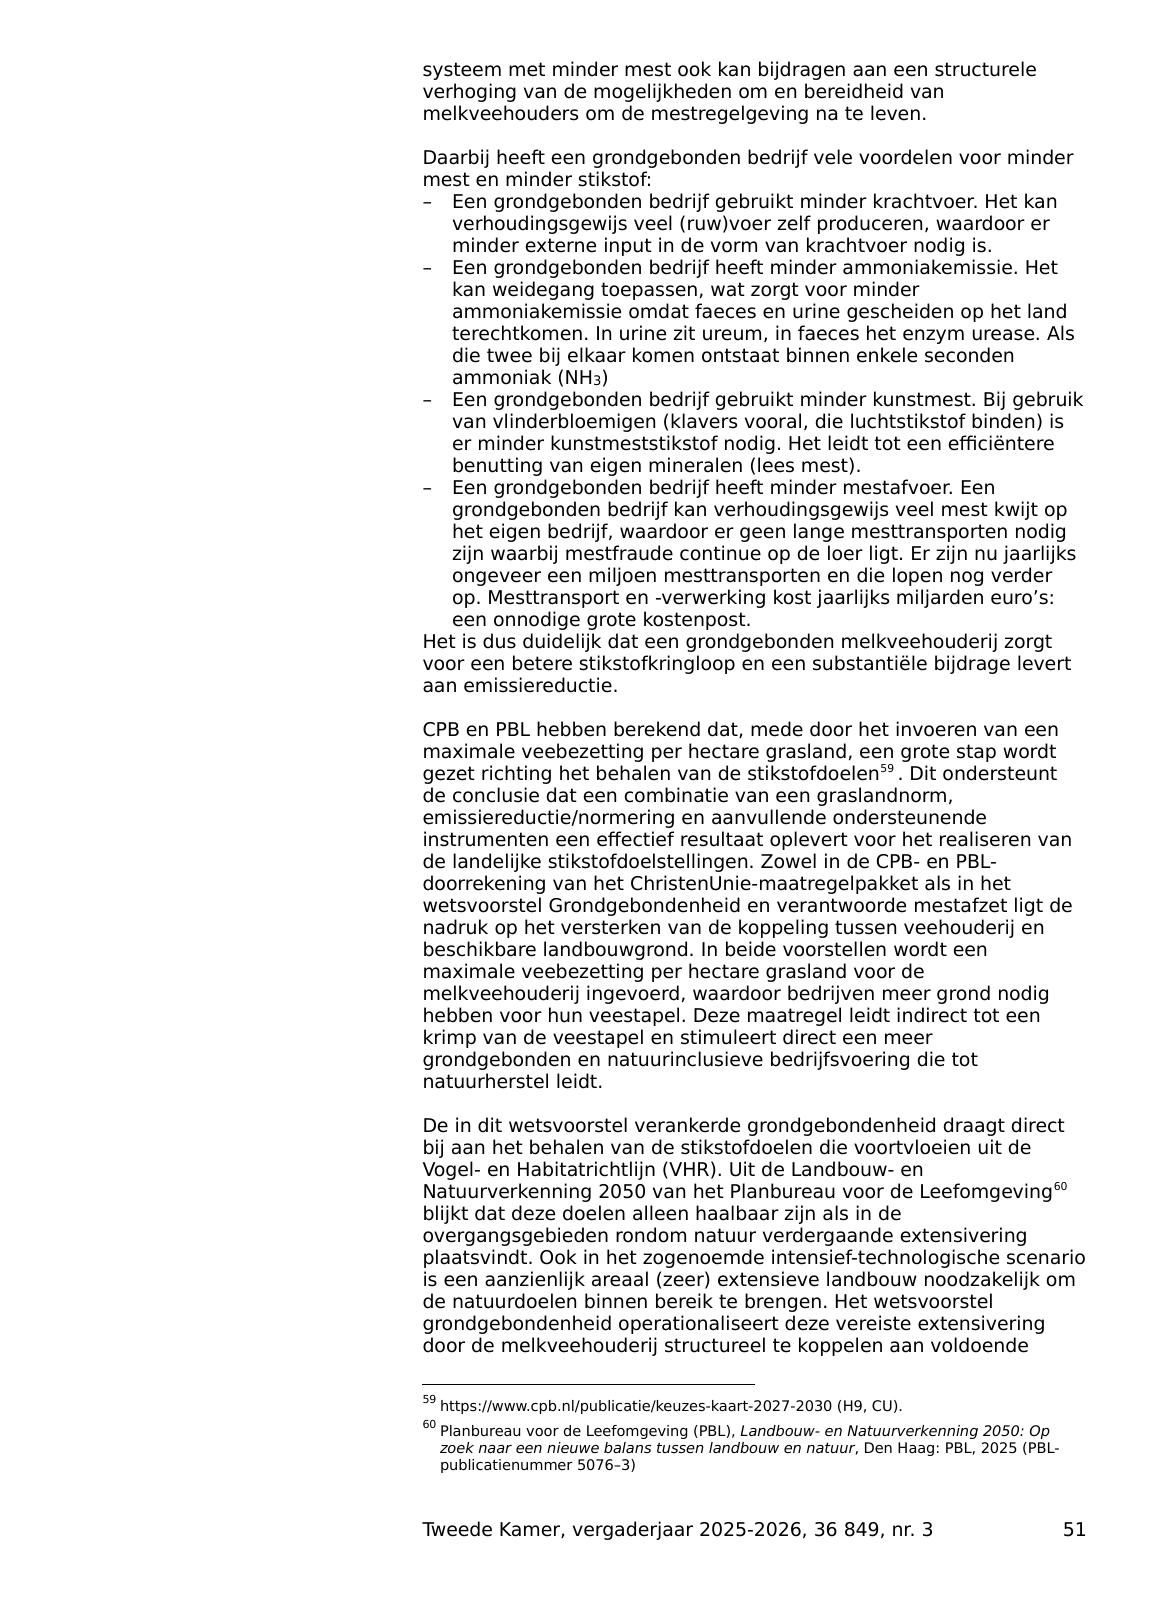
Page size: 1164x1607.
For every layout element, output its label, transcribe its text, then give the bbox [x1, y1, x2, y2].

text – Een grondgebonden bedrijf gebruikt minder kunstmest. Bij gebruik van vlinderbloemigen (klavers vooral, die luchtstikstof binden) is er minder kunstmeststikstof nodig. Het leidt tot een efficiëntere benutting van eigen mineralen (lees mest). [422, 389, 1087, 477]
text Daarbij heeft een grondgebonden bedrijf vele voordelen voor minder mest en minder stikstof: [422, 147, 1087, 191]
text CPB en PBL hebben berekend dat, mede door het invoeren van een maximale veebezetting per hectare grasland, een grote stap wordt gezet richting het behalen van de stikstofdoelen. Dit ondersteunt de conclusie dat een combinatie van een graslandnorm, emissiereductie/normering en aanvullende ondersteunende instrumenten een effectief resultaat oplevert voor het realiseren van de landelijke stikstofdoelstellingen. Zowel in de CPB- en PBL-doorrekening van het ChristenUnie-maatregelpakket als in het wetsvoorstel Grondgebondenheid en verantwoorde mestafzet ligt de nadruk op het versterken van de koppeling tussen veehouderij en beschikbare landbouwgrond. In beide voorstellen wordt een maximale veebezetting per hectare grasland voor de melkveehouderij ingevoerd, waardoor bedrijven meer grond nodig hebben voor hun veestapel. Deze maatregel leidt indirect tot een krimp van de veestapel en stimuleert direct een meer grondgebonden en natuurinclusieve bedrijfsvoering die tot natuurherstel leidt. [422, 719, 1087, 1092]
text De in dit wetsvoorstel verankerde grondgebondenheid draagt direct bij aan het behalen van de stikstofdoelen die voortvloeien uit de Vogel- en Habitatrichtlijn (VHR). Uit de Landbouw- en Natuurverkenning 2050 van het Planbureau voor de Leefomgeving blijkt dat deze doelen alleen haalbaar zijn als in de overgangsgebieden rondom natuur verdergaande extensivering plaatsvindt. Ook in het zogenoemde intensief-technologische scenario is een aanzienlijk areaal (zeer) extensieve landbouw noodzakelijk om de natuurdoelen binnen bereik te brengen. Het wetsvoorstel grondgebondenheid operationaliseert deze vereiste extensivering door de melkveehouderij structureel te koppelen aan voldoende [422, 1115, 1087, 1356]
text – Een grondgebonden bedrijf heeft minder ammoniakemissie. Het kan weidegang toepassen, wat zorgt voor minder ammoniakemissie omdat faeces en urine gescheiden op het land terechtkomen. In urine zit ureum, in faeces het enzym urease. Als die twee bij elkaar komen ontstaat binnen enkele seconden ammoniak (NH3) [422, 257, 1087, 389]
text Het is dus duidelijk dat een grondgebonden melkveehouderij zorgt voor een betere stikstofkringloop en een substantiële bijdrage levert aan emissiereductie. [422, 631, 1087, 697]
text systeem met minder mest ook kan bijdragen aan een structurele verhoging van de mogelijkheden om en bereidheid van melkveehouders om de mestregelgeving na te leven. [422, 59, 1087, 125]
text https://www.cpb.nl/publicatie/keuzes-kaart-2027-2030 (H9, CU). [422, 1393, 1087, 1416]
text – Een grondgebonden bedrijf heeft minder mestafvoer. Een grondgebonden bedrijf kan verhoudingsgewijs veel mest kwijt op het eigen bedrijf, waardoor er geen lange mesttransporten nodig zijn waarbij mestfraude continue op de loer ligt. Er zijn nu jaarlijks ongeveer een miljoen mesttransporten en die lopen nog verder op. Mesttransport en -verwerking kost jaarlijks miljarden euro’s: een onnodige grote kostenpost. [422, 477, 1087, 631]
text – Een grondgebonden bedrijf gebruikt minder krachtvoer. Het kan verhoudingsgewijs veel (ruw)voer zelf produceren, waardoor er minder externe input in de vorm van krachtvoer nodig is. [422, 191, 1087, 257]
text Planbureau voor de Leefomgeving (PBL), Landbouw- en Natuurverkenning 2050: Op zoek naar een nieuwe balans tussen landbouw en natuur, Den Haag: PBL, 2025 (PBL-publicatienummer 5076–3) [422, 1418, 1087, 1474]
